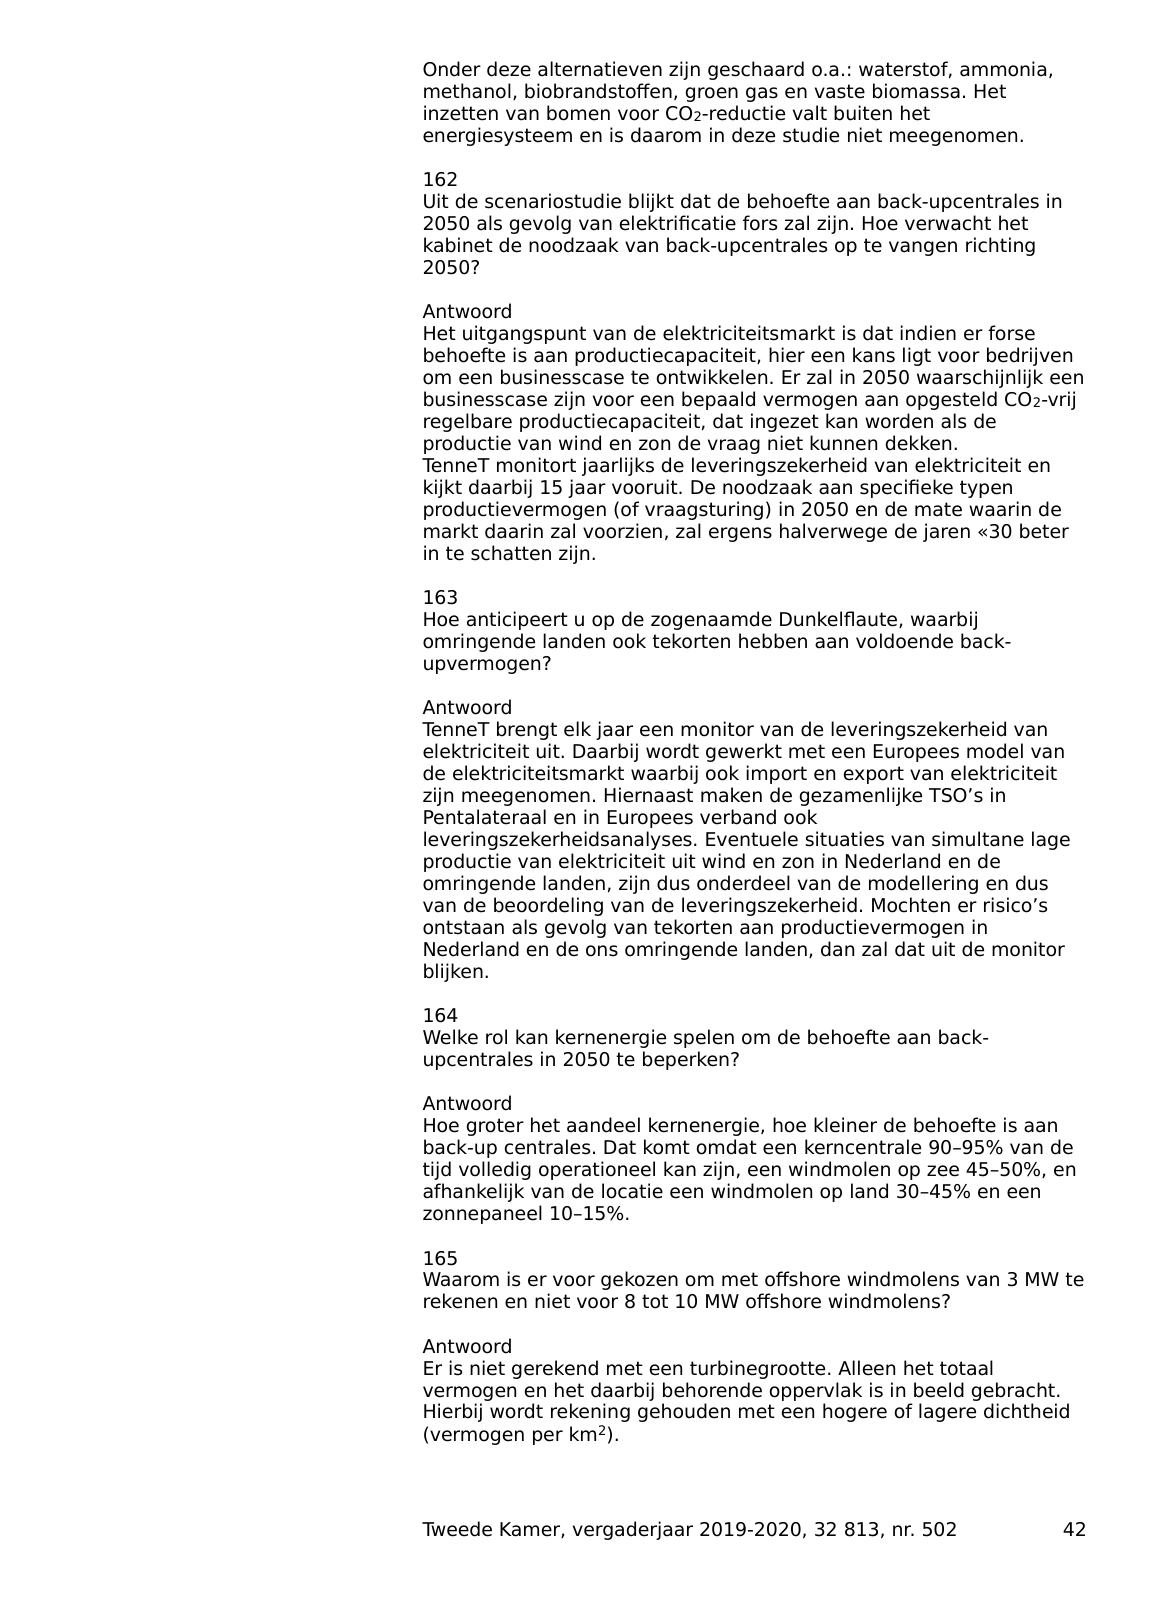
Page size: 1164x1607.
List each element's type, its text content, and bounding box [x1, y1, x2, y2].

text Antwoord [422, 1336, 1087, 1357]
text 164 [422, 1005, 1087, 1027]
text 162 [422, 169, 1087, 191]
text Er is niet gerekend met een turbinegrootte. Alleen het totaal vermogen en het daarbij behorende oppervlak is in beeld gebracht. Hierbij wordt rekening gehouden met een hogere of lagere dichtheid (vermogen per km2). [422, 1357, 1087, 1445]
text Hoe anticipeert u op de zogenaamde Dunkelflaute, waarbij omringende landen ook tekorten hebben aan voldoende back-upvermogen? [422, 609, 1087, 675]
text Antwoord [422, 301, 1087, 323]
text Antwoord [422, 697, 1087, 719]
text TenneT monitort jaarlijks de leveringszekerheid van elektriciteit en kijkt daarbij 15 jaar vooruit. De noodzaak aan specifieke typen productievermogen (of vraagsturing) in 2050 en de mate waarin de markt daarin zal voorzien, zal ergens halverwege de jaren «30 beter in te schatten zijn. [422, 455, 1087, 565]
text TenneT brengt elk jaar een monitor van de leveringszekerheid van elektriciteit uit. Daarbij wordt gewerkt met een Europees model van de elektriciteitsmarkt waarbij ook import en export van elektriciteit zijn meegenomen. Hiernaast maken de gezamenlijke TSO’s in Pentalateraal en in Europees verband ook leveringszekerheidsanalyses. Eventuele situaties van simultane lage productie van elektriciteit uit wind en zon in Nederland en de omringende landen, zijn dus onderdeel van de modellering en dus van de beoordeling van de leveringszekerheid. Mochten er risico’s ontstaan als gevolg van tekorten aan productievermogen in Nederland en de ons omringende landen, dan zal dat uit de monitor blijken. [422, 719, 1087, 983]
text 165 [422, 1247, 1087, 1269]
text Hoe groter het aandeel kernenergie, hoe kleiner de behoefte is aan back-up centrales. Dat komt omdat een kerncentrale 90–95% van de tijd volledig operationeel kan zijn, een windmolen op zee 45–50%, en afhankelijk van de locatie een windmolen op land 30–45% en een zonnepaneel 10–15%. [422, 1115, 1087, 1225]
text Uit de scenariostudie blijkt dat de behoefte aan back-upcentrales in 2050 als gevolg van elektrificatie fors zal zijn. Hoe verwacht het kabinet de noodzaak van back-upcentrales op te vangen richting 2050? [422, 191, 1087, 279]
text Het uitgangspunt van de elektriciteitsmarkt is dat indien er forse behoefte is aan productiecapaciteit, hier een kans ligt voor bedrijven om een businesscase te ontwikkelen. Er zal in 2050 waarschijnlijk een businesscase zijn voor een bepaald vermogen aan opgesteld CO2-vrij regelbare productiecapaciteit, dat ingezet kan worden als de productie van wind en zon de vraag niet kunnen dekken. [422, 323, 1087, 455]
text Antwoord [422, 1093, 1087, 1115]
text Waarom is er voor gekozen om met offshore windmolens van 3 MW te rekenen en niet voor 8 tot 10 MW offshore windmolens? [422, 1269, 1087, 1313]
text Welke rol kan kernenergie spelen om de behoefte aan back-upcentrales in 2050 te beperken? [422, 1027, 1087, 1071]
text Onder deze alternatieven zijn geschaard o.a.: waterstof, ammonia, methanol, biobrandstoffen, groen gas en vaste biomassa. Het inzetten van bomen voor CO2-reductie valt buiten het energiesysteem en is daarom in deze studie niet meegenomen. [422, 59, 1087, 147]
text 163 [422, 587, 1087, 609]
